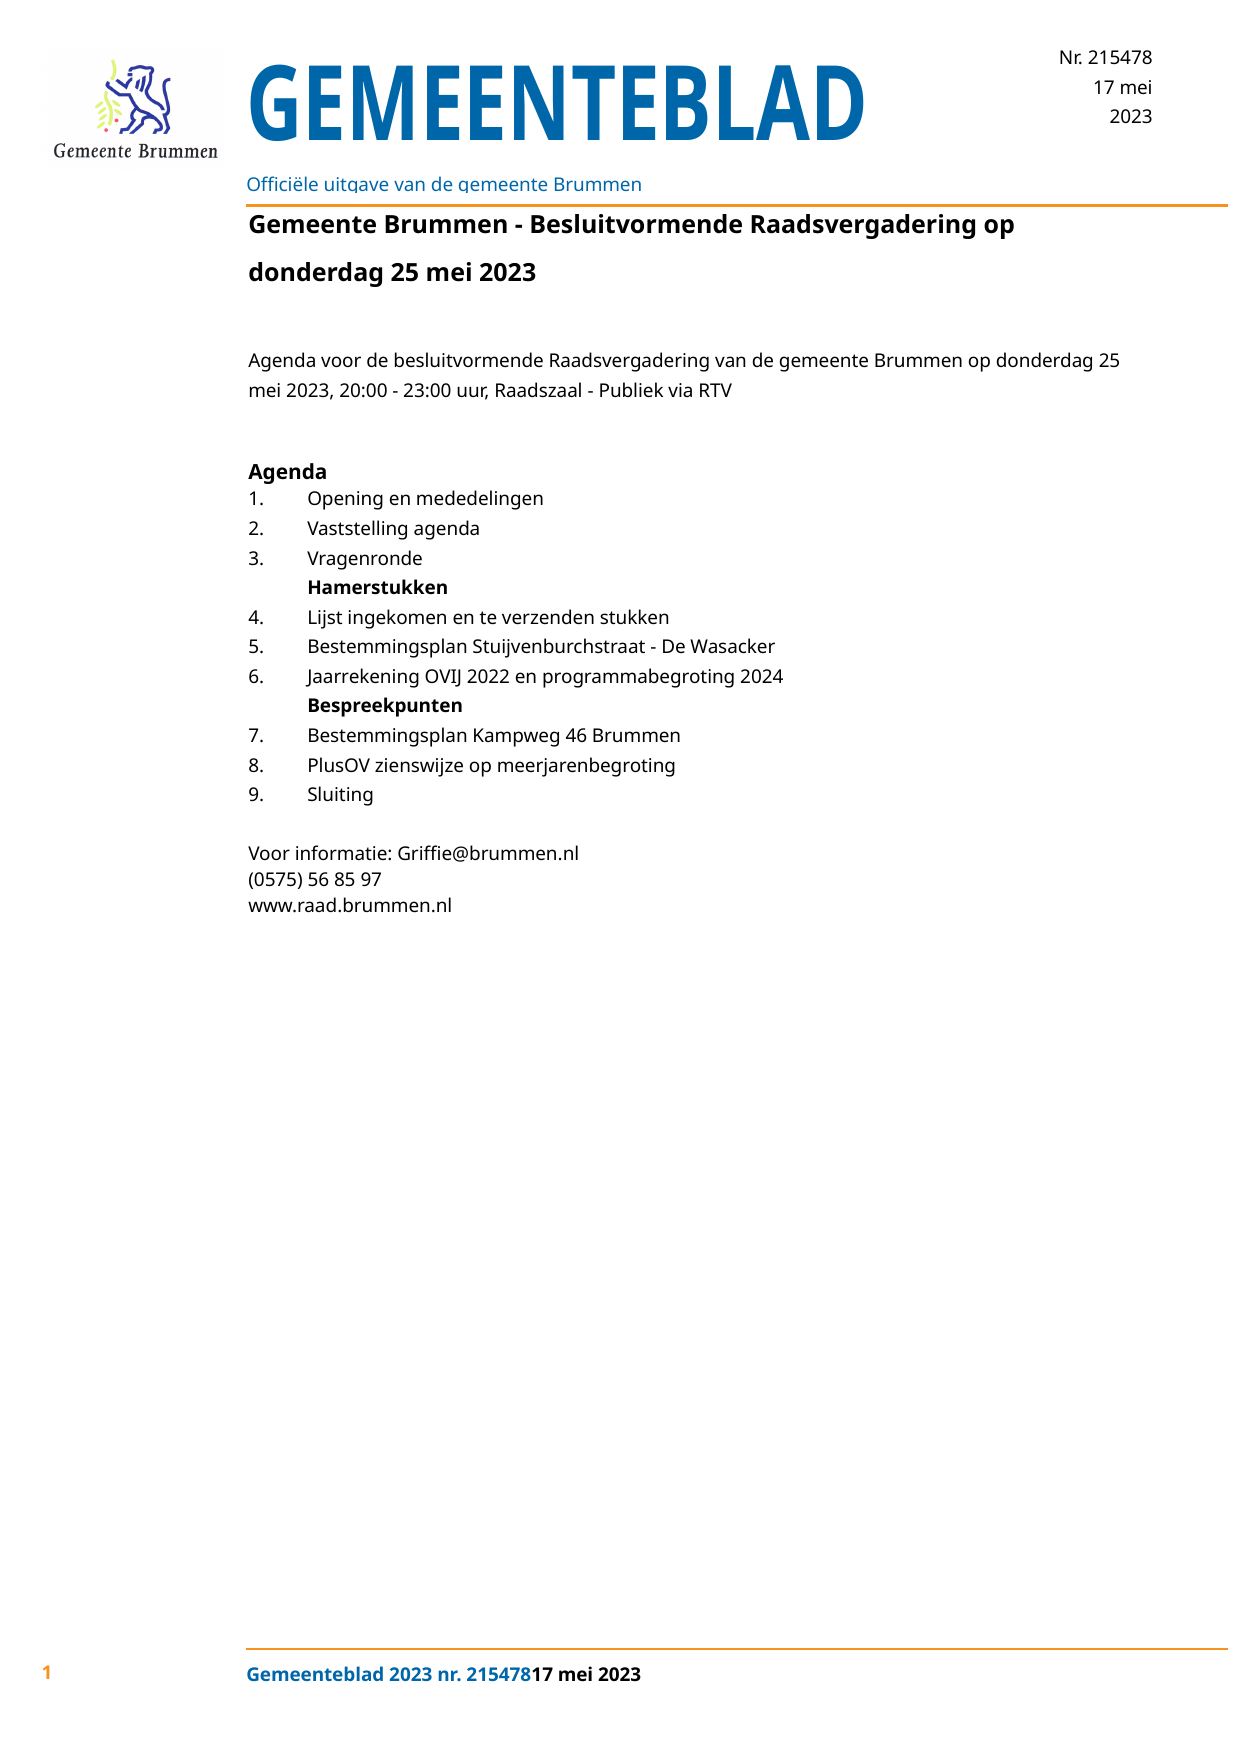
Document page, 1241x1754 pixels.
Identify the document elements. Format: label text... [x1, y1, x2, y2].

text Voor informatie: Griffie@brummen.nl [248, 841, 1152, 866]
text Agenda voor de besluitvormende Raadsvergadering van de gemeente Brummen op donderdag 25 mei 2023, 20:00 - 23:00 uur, Raadszaal - Publiek via RTV [248, 347, 1152, 403]
list Vaststelling agenda [248, 515, 1152, 541]
list PlusOV zienswijze op meerjarenbegroting [248, 752, 1152, 777]
text www.raad.brummen.nl [248, 892, 1152, 918]
text Gemeente Brummen - Besluitvormende Raadsvergadering op donderdag 25 mei 2023 [248, 207, 1152, 288]
text Agenda [248, 457, 1152, 486]
list Jaarrekening OVIJ 2022 en programmabegroting 2024 [248, 663, 1152, 689]
text (0575) 56 85 97 [248, 866, 1152, 892]
picture [41, 47, 231, 172]
list Bestemmingsplan Stuijvenburchstraat - De Wasacker [248, 633, 1152, 659]
list Bespreekpunten [248, 693, 1152, 718]
list Hamerstukken [248, 574, 1152, 600]
list Sluiting [248, 781, 1152, 807]
list Bestemmingsplan Kampweg 46 Brummen [248, 722, 1152, 748]
list Vragenronde [248, 545, 1152, 570]
list Opening en mededelingen [248, 486, 1152, 511]
list Lijst ingekomen en te verzenden stukken [248, 604, 1152, 629]
